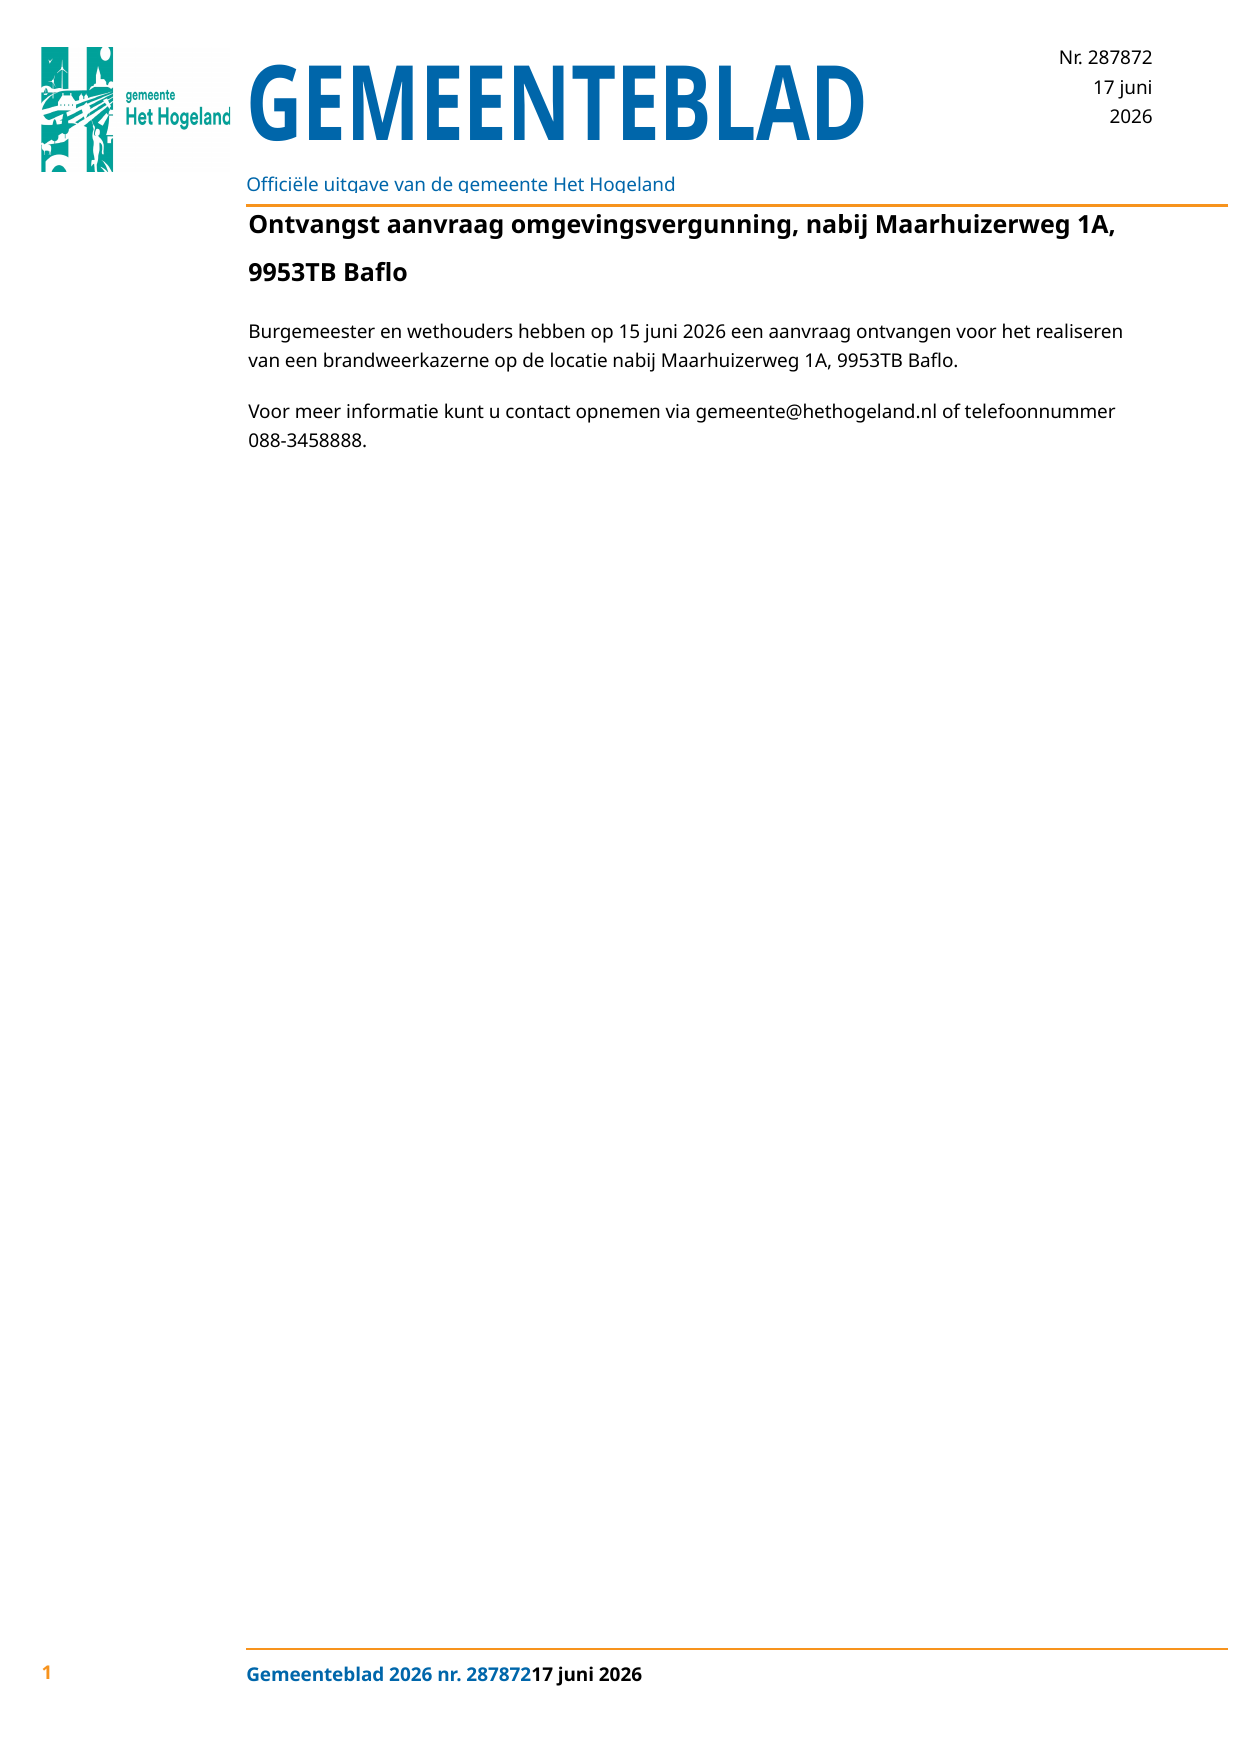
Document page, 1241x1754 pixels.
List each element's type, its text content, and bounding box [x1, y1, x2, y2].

picture [41, 47, 231, 172]
text Ontvangst aanvraag omgevingsvergunning, nabij Maarhuizerweg 1A, 9953TB Baflo [248, 207, 1152, 288]
text Burgemeester en wethouders hebben op 15 juni 2026 een aanvraag ontvangen voor het realiseren van een brandweerkazerne op de locatie nabij Maarhuizerweg 1A, 9953TB Baflo. [248, 318, 1152, 373]
text Voor meer informatie kunt u contact opnemen via gemeente@hethogeland.nl of telefoonnummer 088-3458888. [248, 398, 1152, 453]
